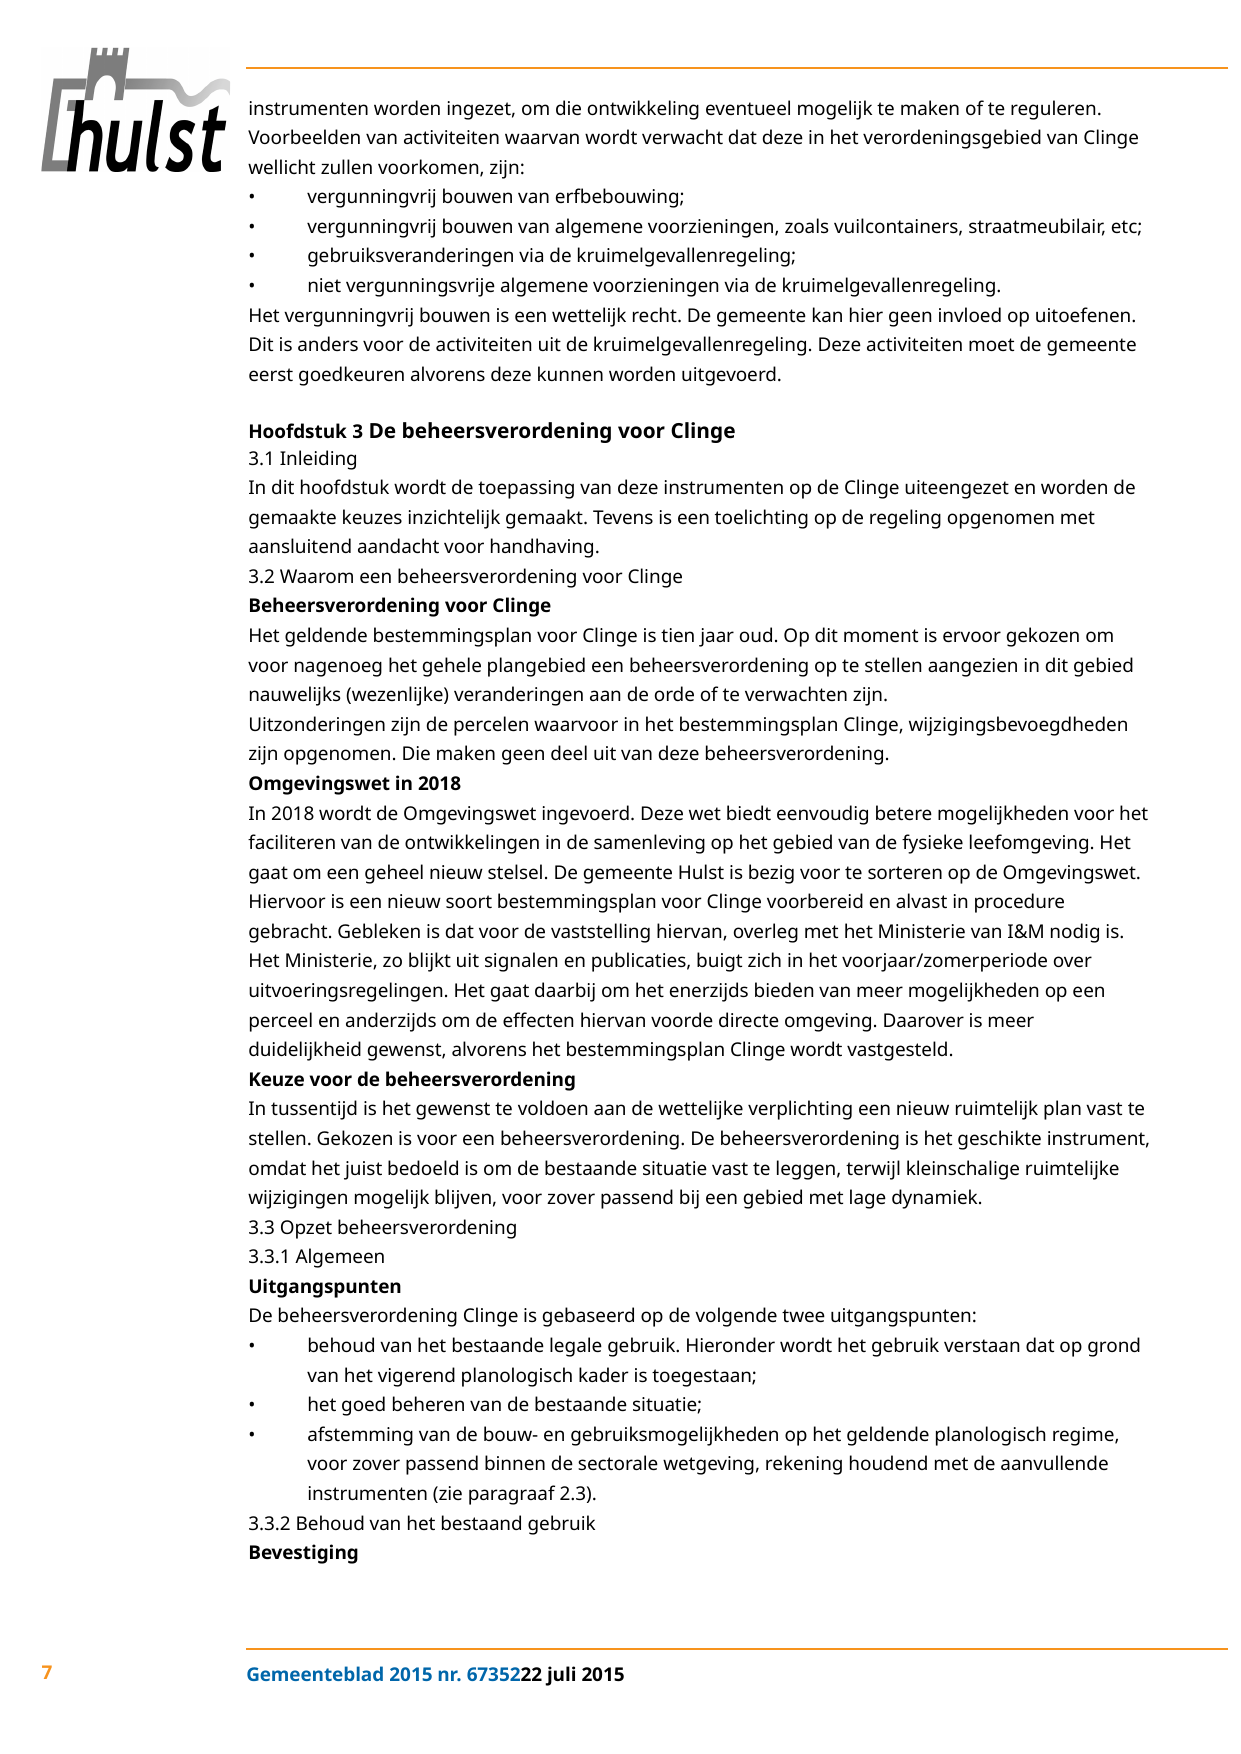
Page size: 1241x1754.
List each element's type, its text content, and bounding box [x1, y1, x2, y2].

text Bevestiging [248, 1539, 1152, 1565]
text Voorbeelden van activiteiten waarvan wordt verwacht dat deze in het verordeningsgebied van Clinge wellicht zullen voorkomen, zijn: [248, 124, 1152, 180]
list gebruiksveranderingen via de kruimelgevallenregeling; [248, 243, 1152, 268]
text 3.3.2 Behoud van het bestaand gebruik [248, 1510, 1152, 1536]
text In 2018 wordt de Omgevingswet ingevoerd. Deze wet biedt eenvoudig betere mogelijkheden voor het faciliteren van de ontwikkelingen in de samenleving op het gebied van de fysieke leefomgeving. Het gaat om een geheel nieuw stelsel. De gemeente Hulst is bezig voor te sorteren op de Omgevingswet. Hiervoor is een nieuw soort bestemmingsplan voor Clinge voorbereid en alvast in procedure gebracht. Gebleken is dat voor de vaststelling hiervan, overleg met het Ministerie van I&M nodig is. Het Ministerie, zo blijkt uit signalen en publicaties, buigt zich in het voorjaar/zomerperiode over uitvoeringsregelingen. Het gaat daarbij om het enerzijds bieden van meer mogelijkheden op een perceel en anderzijds om de effecten hiervan voorde directe omgeving. Daarover is meer duidelijkheid gewenst, alvorens het bestemmingsplan Clinge wordt vastgesteld. [248, 800, 1152, 1062]
list afstemming van de bouw- en gebruiksmogelijkheden op het geldende planologisch regime, voor zover passend binnen de sectorale wetgeving, rekening houdend met de aanvullende instrumenten (zie paragraaf 2.3). [248, 1421, 1152, 1506]
text In tussentijd is het gewenst te voldoen aan de wettelijke verplichting een nieuw ruimtelijk plan vast te stellen. Gekozen is voor een beheersverordening. De beheersverordening is het geschikte instrument, omdat het juist bedoeld is om de bestaande situatie vast te leggen, terwijl kleinschalige ruimtelijke wijzigingen mogelijk blijven, voor zover passend bij een gebied met lage dynamiek. [248, 1096, 1152, 1210]
text In dit hoofdstuk wordt de toepassing van deze instrumenten op de Clinge uiteengezet en worden de gemaakte keuzes inzichtelijk gemaakt. Tevens is een toelichting op de regeling opgenomen met aansluitend aandacht voor handhaving. [248, 474, 1152, 559]
list vergunningvrij bouwen van algemene voorzieningen, zoals vuilcontainers, straatmeubilair, etc; [248, 213, 1152, 239]
text 3.2 Waarom een beheersverordening voor Clinge [248, 563, 1152, 589]
picture [41, 47, 231, 172]
text 3.3.1 Algemeen [248, 1243, 1152, 1269]
text Beheersverordening voor Clinge [248, 593, 1152, 618]
list niet vergunningsvrije algemene voorzieningen via de kruimelgevallenregeling. [248, 272, 1152, 298]
text 3.3 Opzet beheersverordening [248, 1214, 1152, 1240]
text 3.1 Inleiding [248, 445, 1152, 471]
list vergunningvrij bouwen van erfbebouwing; [248, 183, 1152, 209]
list het goed beheren van de bestaande situatie; [248, 1391, 1152, 1417]
text instrumenten worden ingezet, om die ontwikkeling eventueel mogelijk te maken of te reguleren. [248, 95, 1152, 121]
text Het vergunningvrij bouwen is een wettelijk recht. De gemeente kan hier geen invloed op uitoefenen. Dit is anders voor de activiteiten uit de kruimelgevallenregeling. Deze activiteiten moet de gemeente eerst goedkeuren alvorens deze kunnen worden uitgevoerd. [248, 302, 1152, 387]
text Het geldende bestemmingsplan voor Clinge is tien jaar oud. Op dit moment is ervoor gekozen om voor nagenoeg het gehele plangebied een beheersverordening op te stellen aangezien in dit gebied nauwelijks (wezenlijke) veranderingen aan de orde of te verwachten zijn. [248, 622, 1152, 707]
list behoud van het bestaande legale gebruik. Hieronder wordt het gebruik verstaan dat op grond van het vigerend planologisch kader is toegestaan; [248, 1332, 1152, 1388]
text Uitzonderingen zijn de percelen waarvoor in het bestemmingsplan Clinge, wijzigingsbevoegdheden zijn opgenomen. Die maken geen deel uit van deze beheersverordening. [248, 711, 1152, 766]
text Omgevingswet in 2018 [248, 770, 1152, 796]
text De beheersverordening Clinge is gebaseerd op de volgende twee uitgangspunten: [248, 1303, 1152, 1328]
text Hoofdstuk 3 De beheersverordening voor Clinge [248, 416, 1152, 445]
text Keuze voor de beheersverordening [248, 1066, 1152, 1092]
text Uitgangspunten [248, 1273, 1152, 1299]
